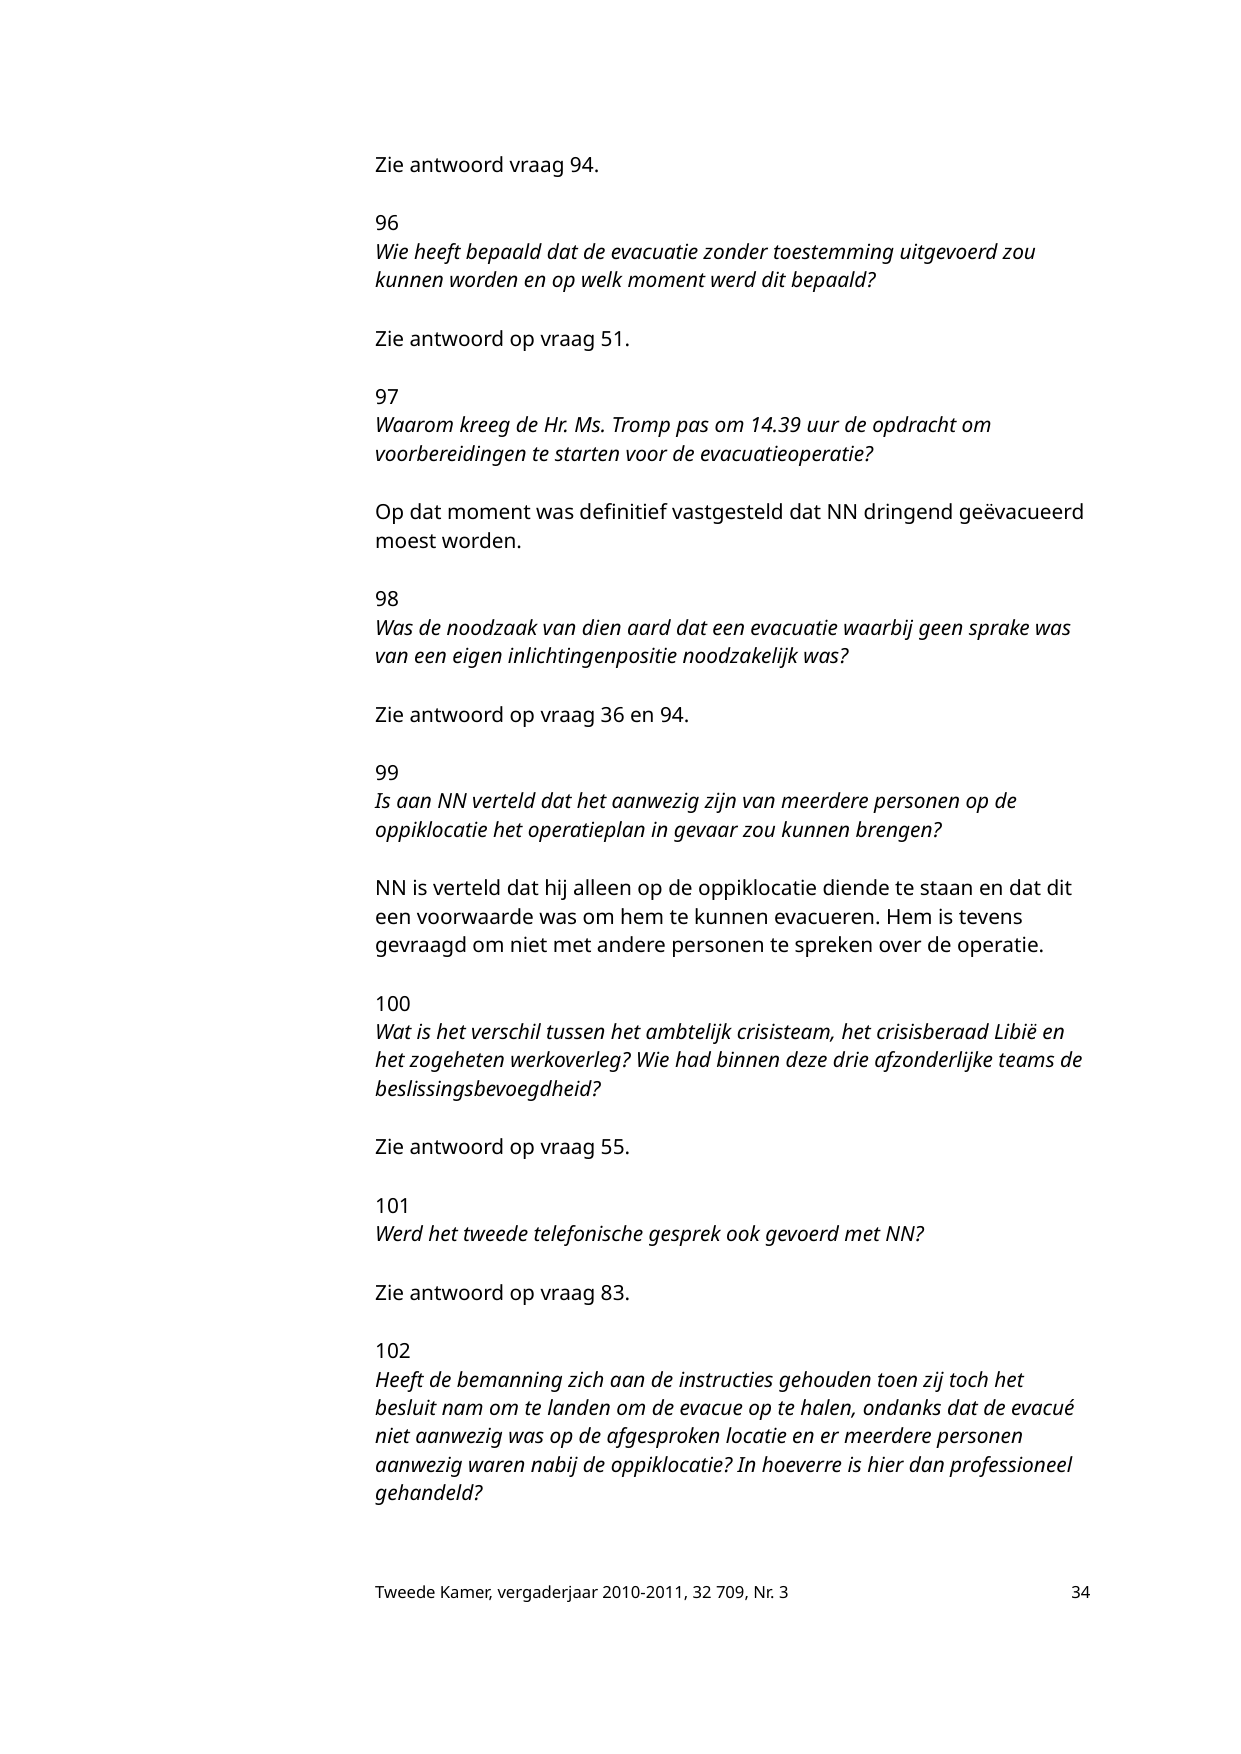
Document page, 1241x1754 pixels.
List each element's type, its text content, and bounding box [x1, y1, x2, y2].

text Is aan NN verteld dat het aanwezig zijn van meerdere personen op de oppiklocatie het operatieplan in gevaar zou kunnen brengen? [375, 787, 1090, 843]
text Werd het tweede telefonische gesprek ook gevoerd met NN? [375, 1219, 1090, 1248]
text Zie antwoord op vraag 83. [375, 1278, 1090, 1306]
text 102 [375, 1336, 1090, 1365]
text 97 [375, 382, 1090, 411]
text 100 [375, 989, 1090, 1017]
text NN is verteld dat hij alleen op de oppiklocatie diende te staan en dat dit een voorwaarde was om hem te kunnen evacueren. Hem is tevens gevraagd om niet met andere personen te spreken over de operatie. [375, 873, 1090, 959]
text 98 [375, 584, 1090, 613]
text Zie antwoord vraag 94. [375, 150, 1090, 178]
text 101 [375, 1191, 1090, 1219]
text Wie heeft bepaald dat de evacuatie zonder toestemming uitgevoerd zou kunnen worden en op welk moment werd dit bepaald? [375, 237, 1090, 294]
text 99 [375, 758, 1090, 787]
text 96 [375, 208, 1090, 237]
text Zie antwoord op vraag 36 en 94. [375, 700, 1090, 728]
text Heeft de bemanning zich aan de instructies gehouden toen zij toch het besluit nam om te landen om de evacue op te halen, ondanks dat de evacué niet aanwezig was op de afgesproken locatie en er meerdere personen aanwezig waren nabij de oppiklocatie? In hoeverre is hier dan professioneel gehandeld? [375, 1365, 1090, 1507]
text Wat is het verschil tussen het ambtelijk crisisteam, het crisisberaad Libië en het zogeheten werkoverleg? Wie had binnen deze drie afzonderlijke teams de beslissingsbevoegdheid? [375, 1017, 1090, 1102]
text Waarom kreeg de Hr. Ms. Tromp pas om 14.39 uur de opdracht om voorbereidingen te starten voor de evacuatieoperatie? [375, 411, 1090, 467]
text Zie antwoord op vraag 51. [375, 324, 1090, 352]
text Zie antwoord op vraag 55. [375, 1132, 1090, 1161]
text Op dat moment was definitief vastgesteld dat NN dringend geëvacueerd moest worden. [375, 497, 1090, 554]
text Was de noodzaak van dien aard dat een evacuatie waarbij geen sprake was van een eigen inlichtingenpositie noodzakelijk was? [375, 613, 1090, 670]
